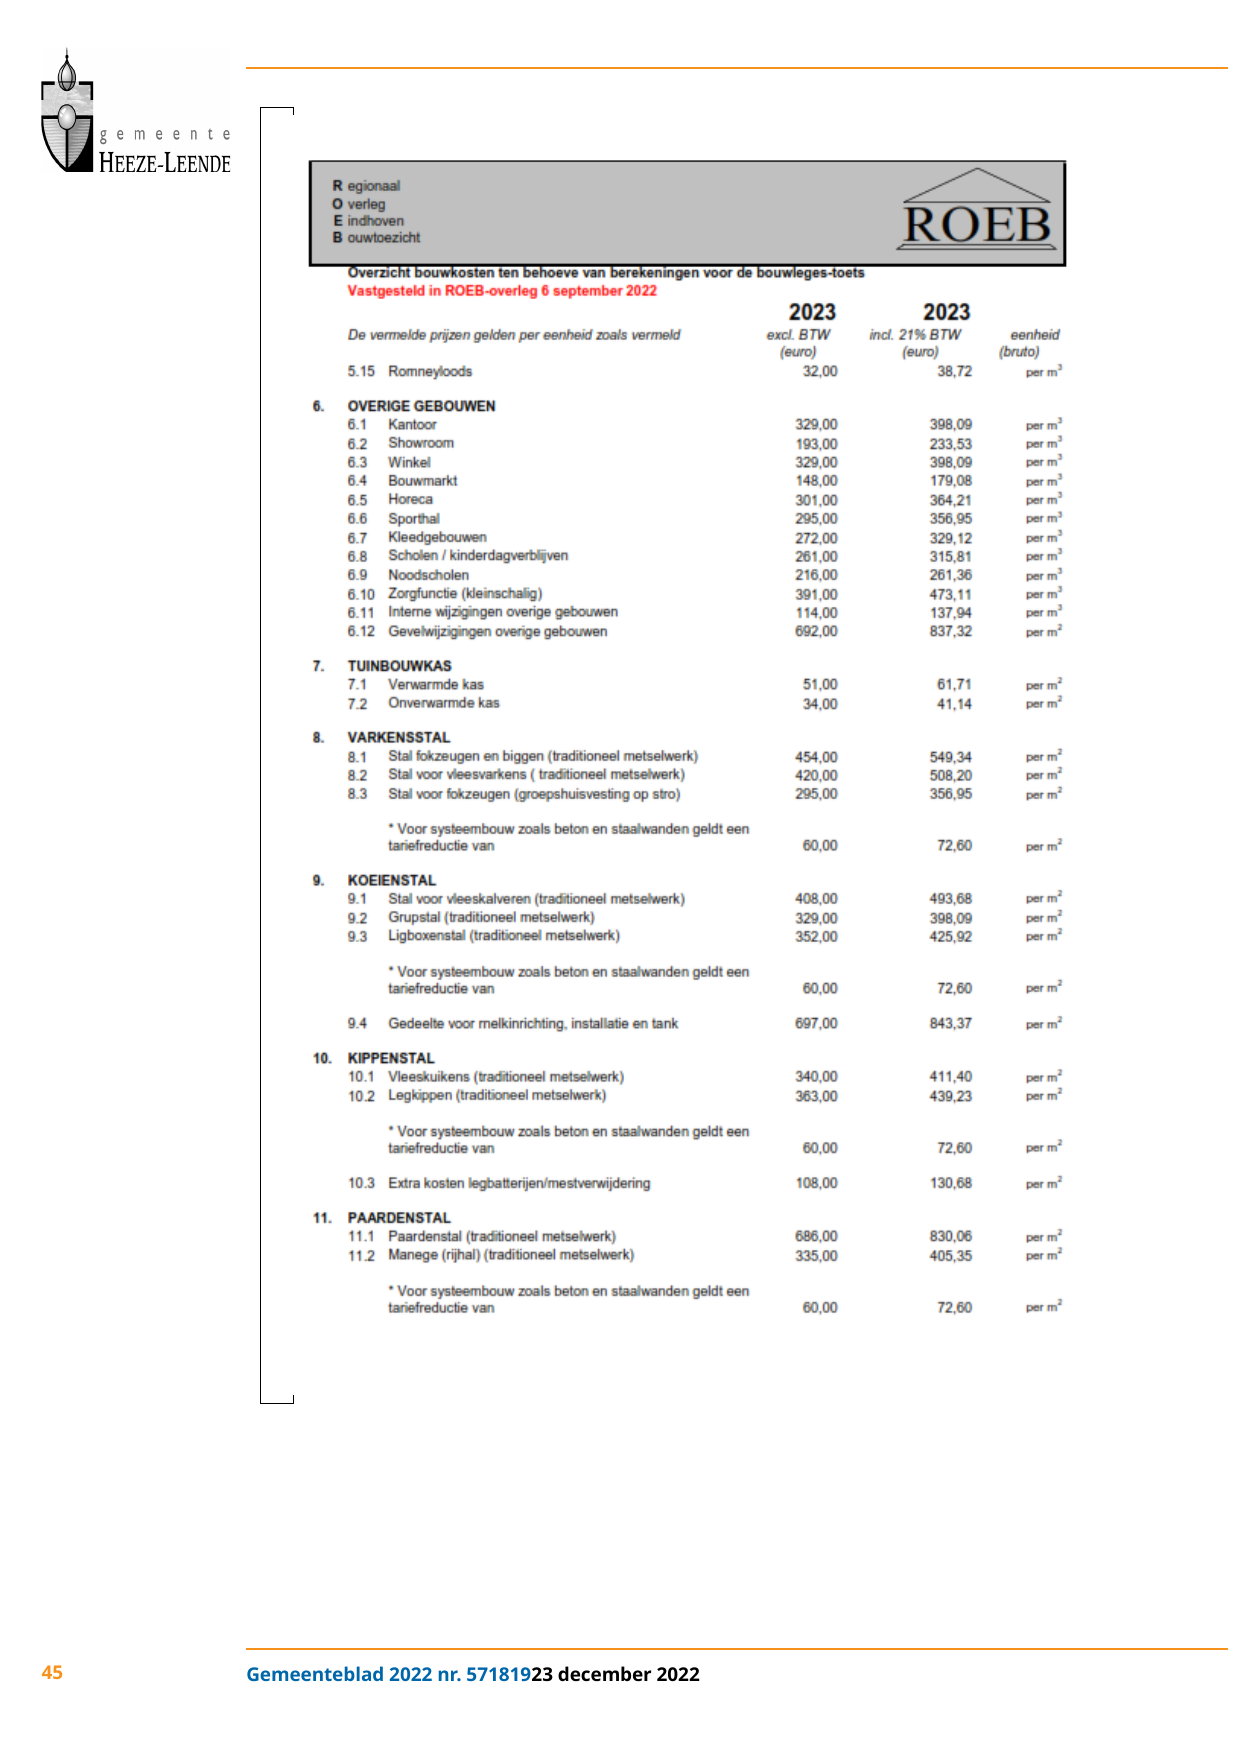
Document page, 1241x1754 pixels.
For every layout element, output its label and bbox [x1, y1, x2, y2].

picture [268, 115, 1173, 1395]
picture [41, 47, 231, 172]
